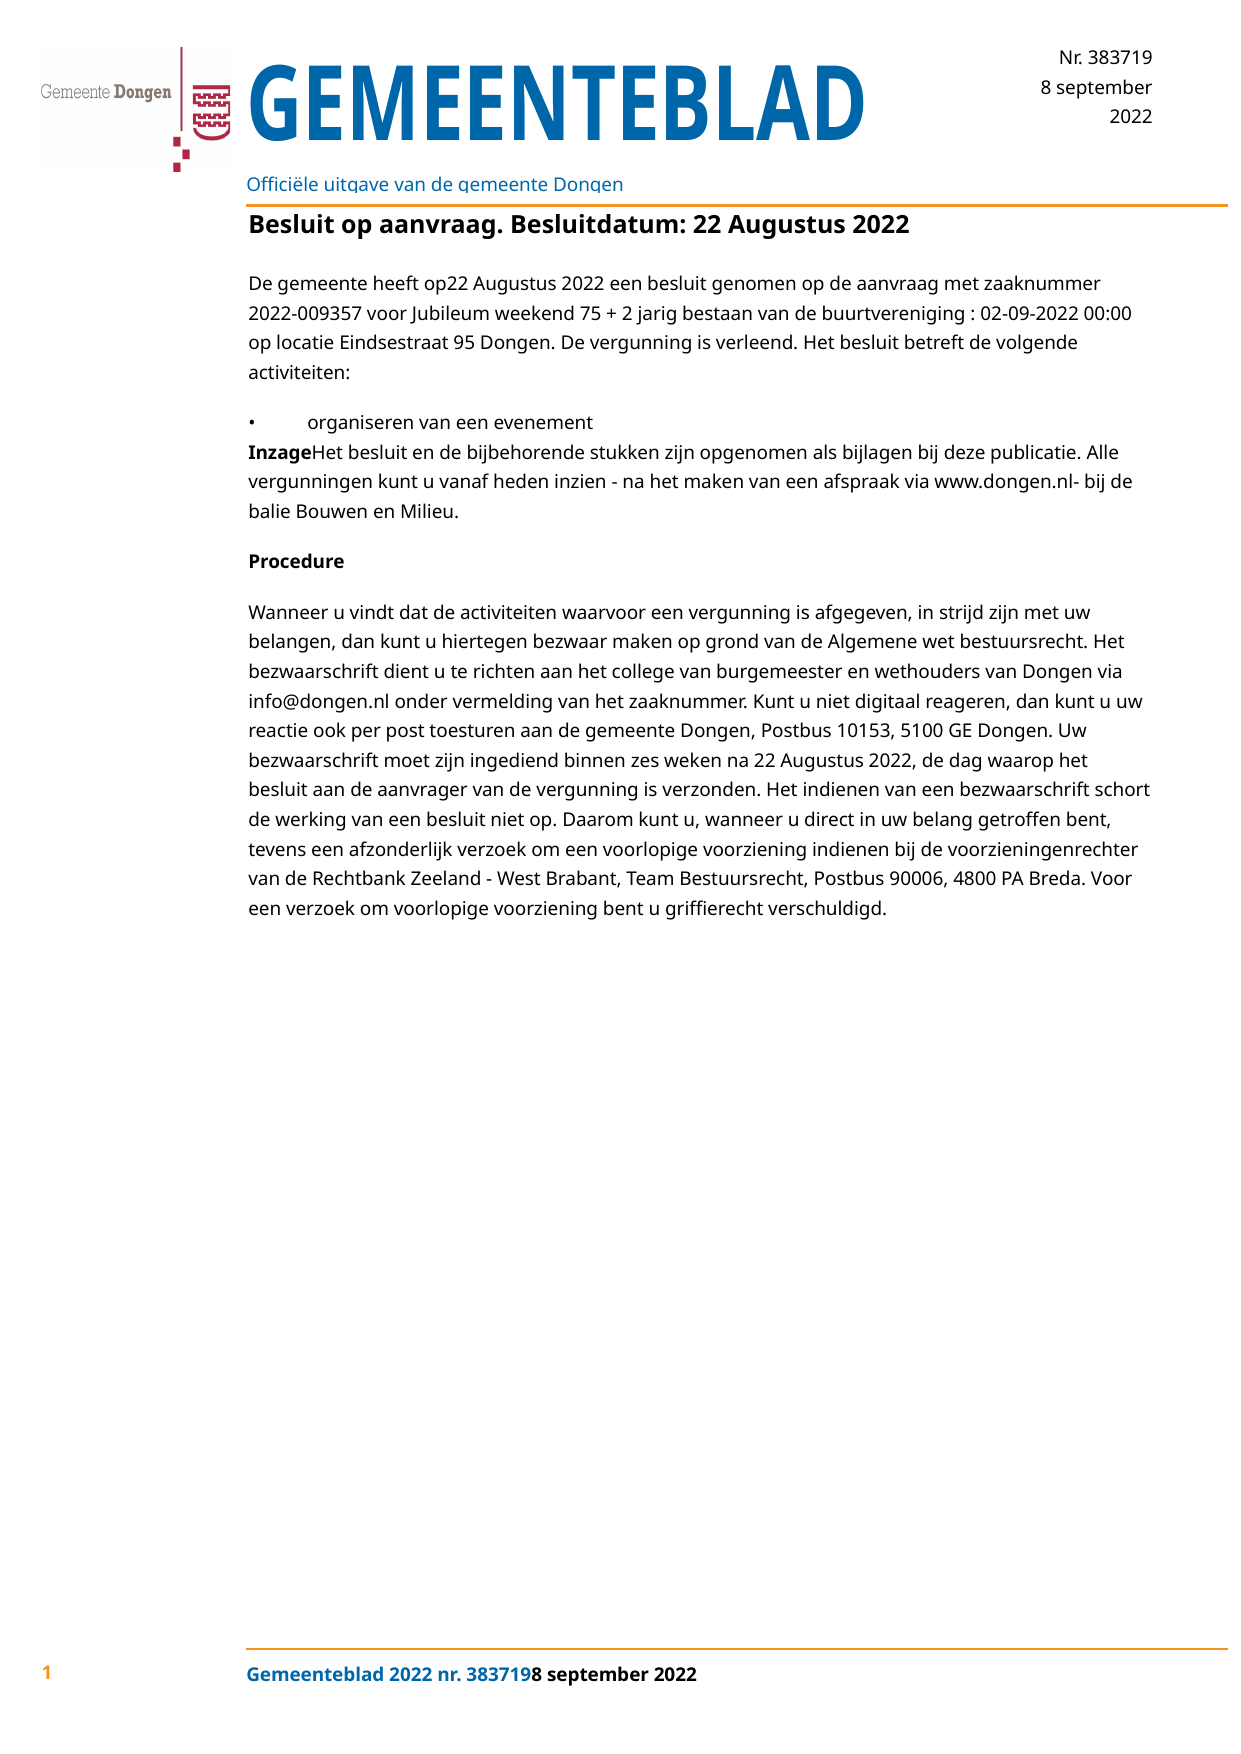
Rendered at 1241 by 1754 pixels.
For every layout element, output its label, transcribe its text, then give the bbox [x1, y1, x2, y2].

text Wanneer u vindt dat de activiteiten waarvoor een vergunning is afgegeven, in strijd zijn met uw belangen, dan kunt u hiertegen bezwaar maken op grond van de Algemene wet bestuursrecht. Het bezwaarschrift dient u te richten aan het college van burgemeester en wethouders van Dongen via info@dongen.nl onder vermelding van het zaaknummer. Kunt u niet digitaal reageren, dan kunt u uw reactie ook per post toesturen aan de gemeente Dongen, Postbus 10153, 5100 GE Dongen. Uw bezwaarschrift moet zijn ingediend binnen zes weken na 22 Augustus 2022, de dag waarop het besluit aan de aanvrager van de vergunning is verzonden. Het indienen van een bezwaarschrift schort de werking van een besluit niet op. Daarom kunt u, wanneer u direct in uw belang getroffen bent, tevens een afzonderlijk verzoek om een voorlopige voorziening indienen bij de voorzieningenrechter van de Rechtbank Zeeland - West Brabant, Team Bestuursrecht, Postbus 90006, 4800 PA Breda. Voor een verzoek om voorlopige voorziening bent u griffierecht verschuldigd. [248, 599, 1152, 921]
text InzageHet besluit en de bijbehorende stukken zijn opgenomen als bijlagen bij deze publicatie. Alle vergunningen kunt u vanaf heden inzien - na het maken van een afspraak via www.dongen.nl- bij de balie Bouwen en Milieu. [248, 439, 1152, 524]
list organiseren van een evenement [248, 409, 1152, 435]
text Procedure [248, 549, 1152, 574]
text Besluit op aanvraag. Besluitdatum: 22 Augustus 2022 [248, 207, 1152, 241]
picture [41, 47, 231, 172]
text De gemeente heeft op22 Augustus 2022 een besluit genomen op de aanvraag met zaaknummer 2022-009357 voor Jubileum weekend 75 + 2 jarig bestaan van de buurtvereniging : 02-09-2022 00:00 op locatie Eindsestraat 95 Dongen. De vergunning is verleend. Het besluit betreft de volgende activiteiten: [248, 270, 1152, 385]
